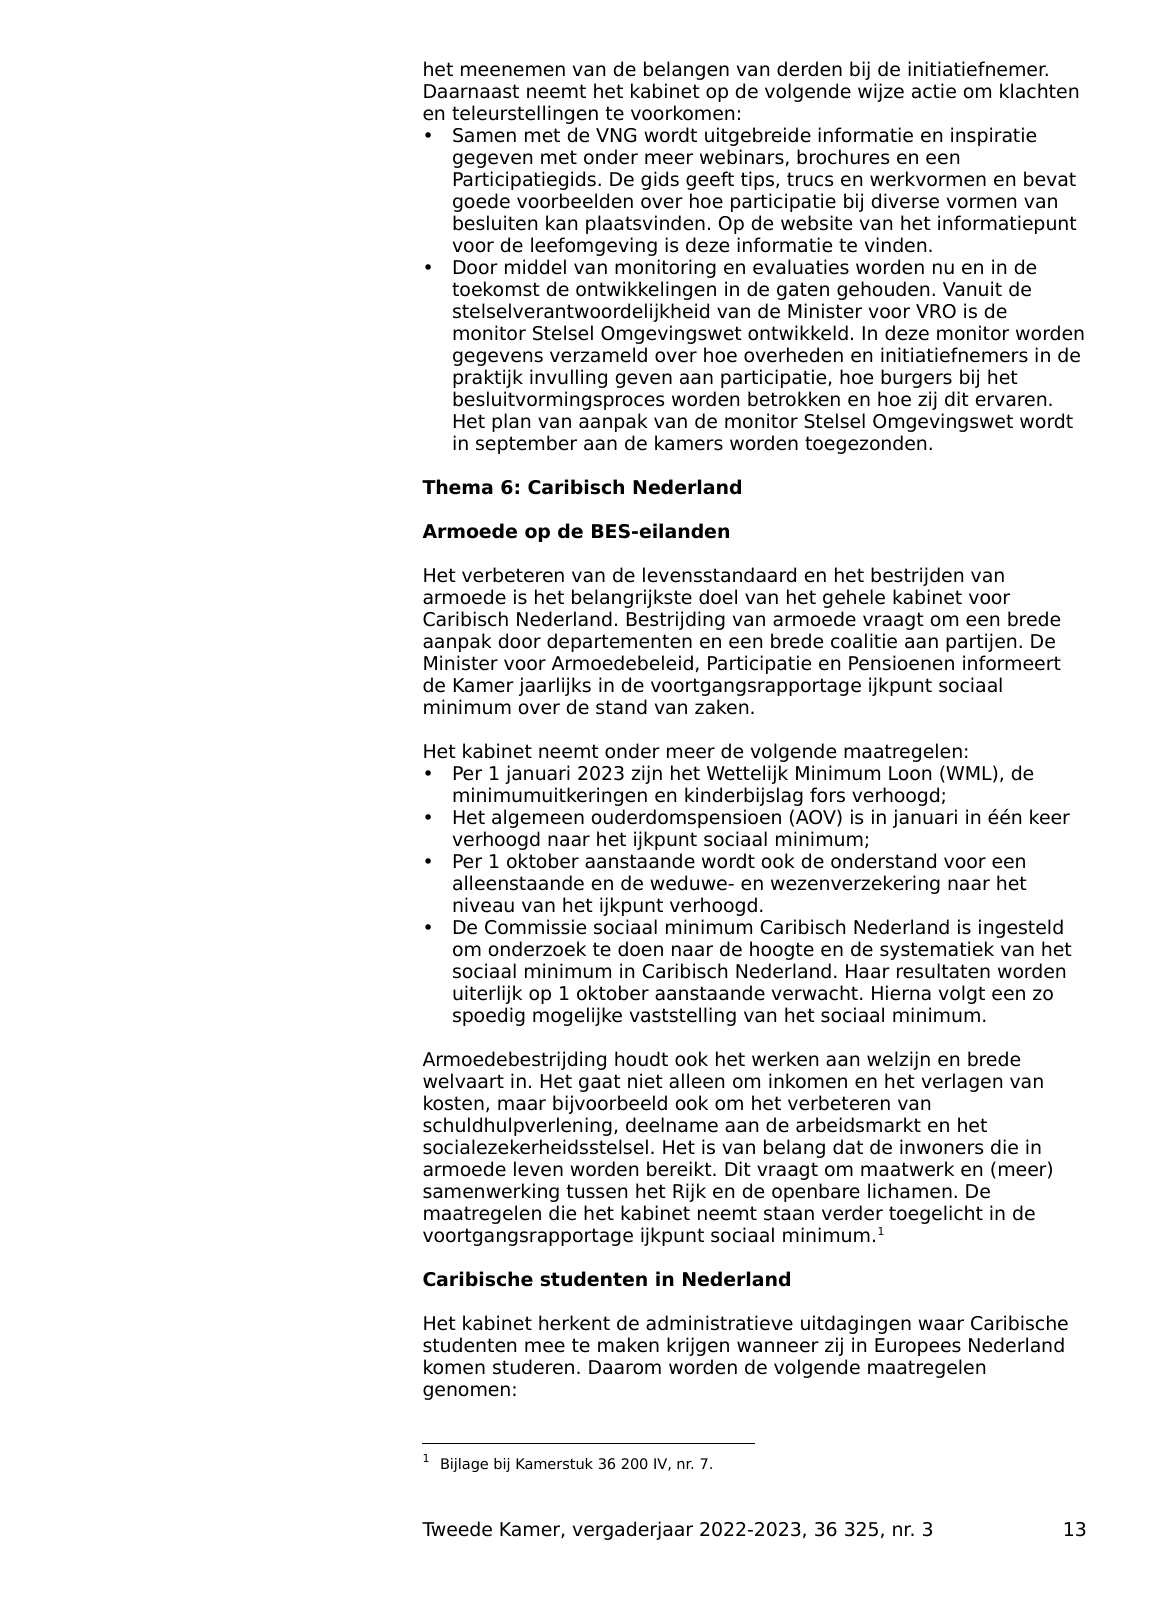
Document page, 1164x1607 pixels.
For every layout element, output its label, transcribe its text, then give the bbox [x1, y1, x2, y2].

text Armoedebestrijding houdt ook het werken aan welzijn en brede welvaart in. Het gaat niet alleen om inkomen en het verlagen van kosten, maar bijvoorbeeld ook om het verbeteren van schuldhulpverlening, deelname aan de arbeidsmarkt en het socialezekerheidsstelsel. Het is van belang dat de inwoners die in armoede leven worden bereikt. Dit vraagt om maatwerk en (meer) samenwerking tussen het Rijk en de openbare lichamen. De maatregelen die het kabinet neemt staan verder toegelicht in de voortgangsrapportage ijkpunt sociaal minimum. [422, 1049, 1087, 1247]
text • Het algemeen ouderdomspensioen (AOV) is in januari in één keer verhoogd naar het ijkpunt sociaal minimum; [422, 807, 1087, 851]
text Het kabinet neemt onder meer de volgende maatregelen: [422, 741, 1087, 763]
subtitle Armoede op de BES-eilanden [422, 521, 1087, 543]
subtitle Caribische studenten in Nederland [422, 1269, 1087, 1291]
text Het kabinet herkent de administratieve uitdagingen waar Caribische studenten mee te maken krijgen wanneer zij in Europees Nederland komen studeren. Daarom worden de volgende maatregelen genomen: [422, 1313, 1087, 1401]
text • Per 1 januari 2023 zijn het Wettelijk Minimum Loon (WML), de minimumuitkeringen en kinderbijslag fors verhoogd; [422, 763, 1087, 807]
text • Samen met de VNG wordt uitgebreide informatie en inspiratie gegeven met onder meer webinars, brochures en een Participatiegids. De gids geeft tips, trucs en werkvormen en bevat goede voorbeelden over hoe participatie bij diverse vormen van besluiten kan plaatsvinden. Op de website van het informatiepunt voor de leefomgeving is deze informatie te vinden. [422, 125, 1087, 257]
text • Per 1 oktober aanstaande wordt ook de onderstand voor een alleenstaande en de weduwe- en wezenverzekering naar het niveau van het ijkpunt verhoogd. [422, 851, 1087, 917]
text • De Commissie sociaal minimum Caribisch Nederland is ingesteld om onderzoek te doen naar de hoogte en de systematiek van het sociaal minimum in Caribisch Nederland. Haar resultaten worden uiterlijk op 1 oktober aanstaande verwacht. Hierna volgt een zo spoedig mogelijke vaststelling van het sociaal minimum. [422, 917, 1087, 1027]
text Bijlage bij Kamerstuk 36 200 IV, nr. 7. [422, 1452, 1087, 1474]
subtitle Thema 6: Caribisch Nederland [422, 477, 1087, 499]
text Het verbeteren van de levensstandaard en het bestrijden van armoede is het belangrijkste doel van het gehele kabinet voor Caribisch Nederland. Bestrijding van armoede vraagt om een brede aanpak door departementen en een brede coalitie aan partijen. De Minister voor Armoedebeleid, Participatie en Pensioenen informeert de Kamer jaarlijks in de voortgangsrapportage ijkpunt sociaal minimum over de stand van zaken. [422, 565, 1087, 719]
text • Door middel van monitoring en evaluaties worden nu en in de toekomst de ontwikkelingen in de gaten gehouden. Vanuit de stelselverantwoordelijkheid van de Minister voor VRO is de monitor Stelsel Omgevingswet ontwikkeld. In deze monitor worden gegevens verzameld over hoe overheden en initiatiefnemers in de praktijk invulling geven aan participatie, hoe burgers bij het besluitvormingsproces worden betrokken en hoe zij dit ervaren. Het plan van aanpak van de monitor Stelsel Omgevingswet wordt in september aan de kamers worden toegezonden. [422, 257, 1087, 455]
text het meenemen van de belangen van derden bij de initiatiefnemer. Daarnaast neemt het kabinet op de volgende wijze actie om klachten en teleurstellingen te voorkomen: [422, 59, 1087, 125]
